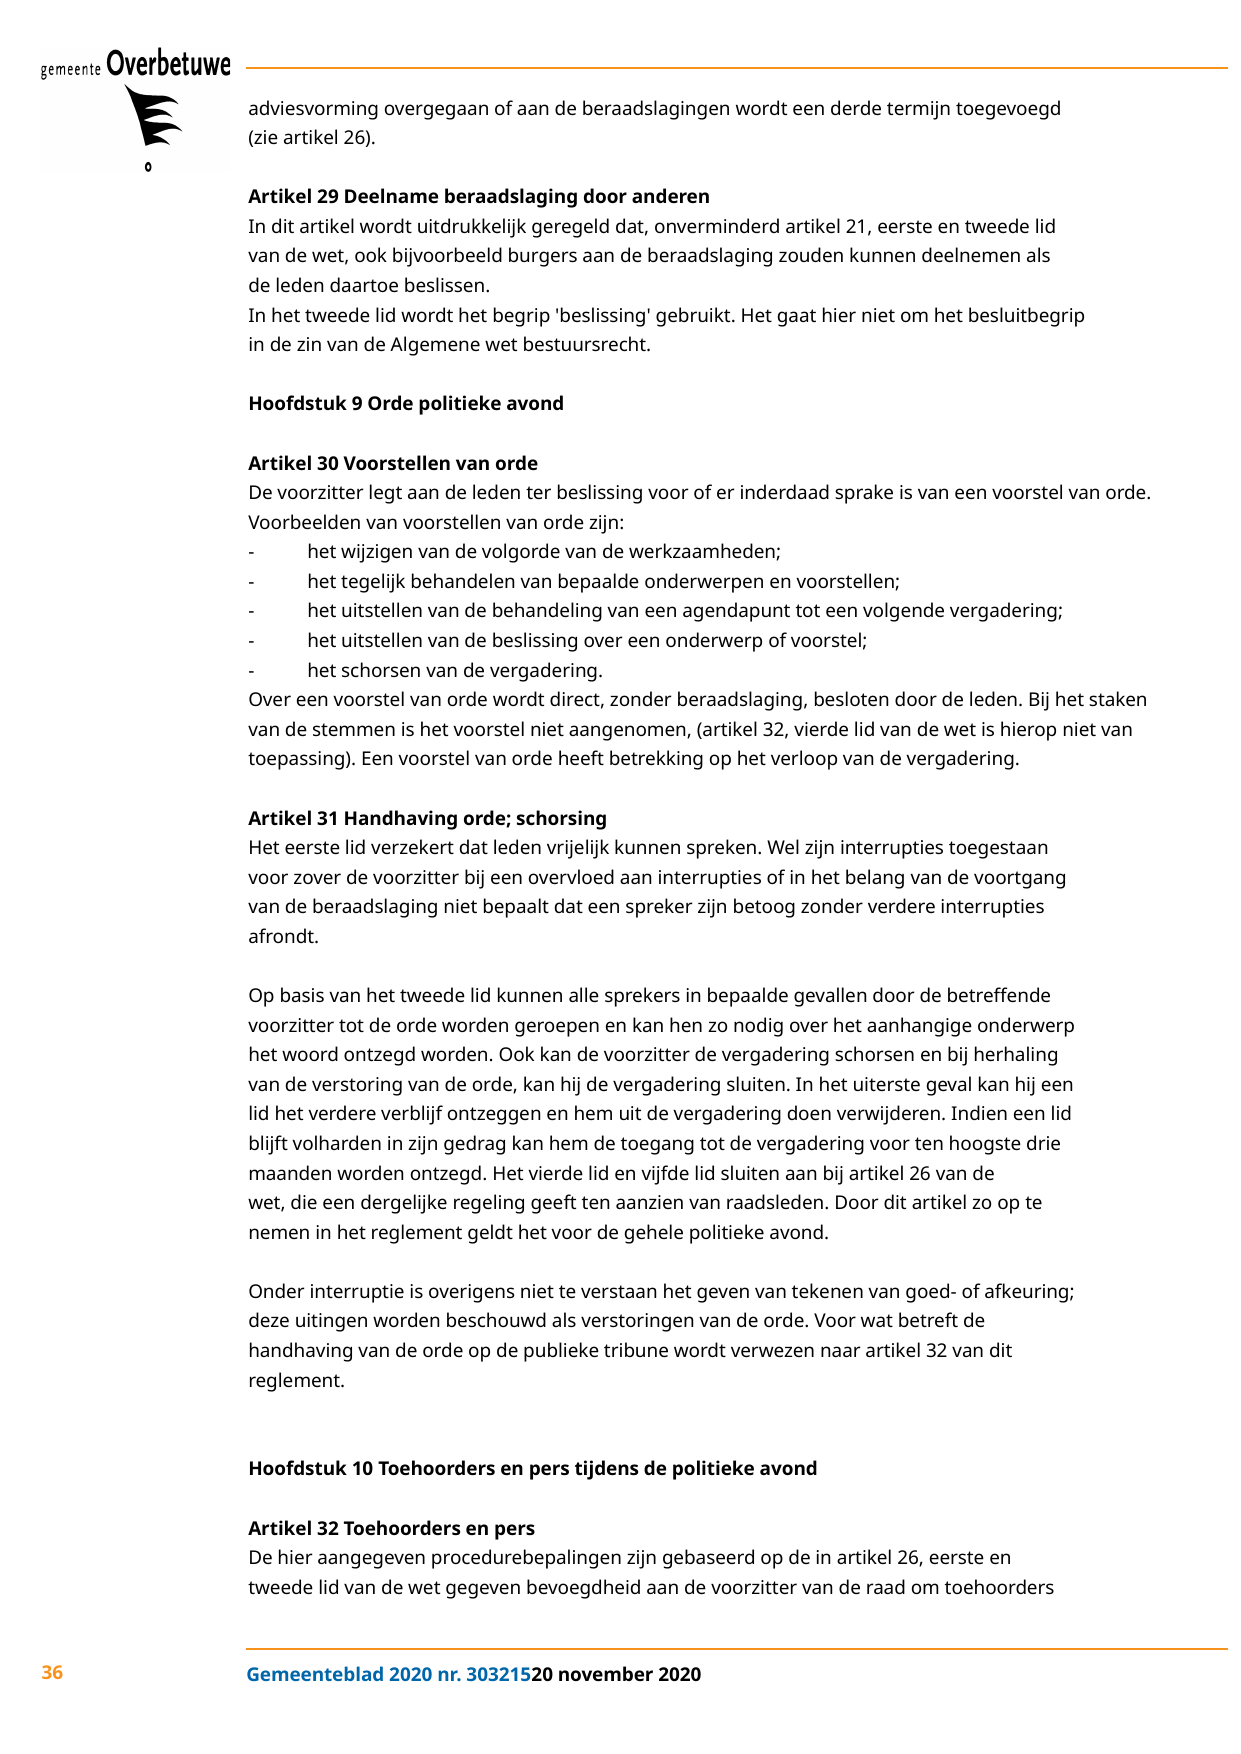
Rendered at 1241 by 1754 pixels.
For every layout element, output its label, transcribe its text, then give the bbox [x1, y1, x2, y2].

text tweede lid van de wet gegeven bevoegdheid aan de voorzitter van de raad om toehoorders [248, 1574, 1152, 1600]
list het tegelijk behandelen van bepaalde onderwerpen en voorstellen; [248, 568, 1152, 594]
text wet, die een dergelijke regeling geeft ten aanzien van raadsleden. Door dit artikel zo op te [248, 1189, 1152, 1215]
text van de verstoring van de orde, kan hij de vergadering sluiten. In het uiterste geval kan hij een [248, 1071, 1152, 1097]
text van de wet, ook bijvoorbeeld burgers aan de beraadslaging zouden kunnen deelnemen als [248, 243, 1152, 268]
picture [41, 47, 231, 172]
text De hier aangegeven procedurebepalingen zijn gebaseerd op de in artikel 26, eerste en [248, 1544, 1152, 1570]
text van de beraadslaging niet bepaalt dat een spreker zijn betoog zonder verdere interrupties [248, 893, 1152, 919]
text reglement. [248, 1367, 1152, 1393]
list het uitstellen van de behandeling van een agendapunt tot een volgende vergadering; [248, 598, 1152, 623]
text Onder interruptie is overigens niet te verstaan het geven van tekenen van goed- of afkeuring; [248, 1278, 1152, 1304]
list het schorsen van de vergadering. [248, 657, 1152, 683]
text voor zover de voorzitter bij een overvloed aan interrupties of in het belang van de voortgang [248, 864, 1152, 890]
text lid het verdere verblijf ontzeggen en hem uit de vergadering doen verwijderen. Indien een lid [248, 1101, 1152, 1126]
text deze uitingen worden beschouwd als verstoringen van de orde. Voor wat betreft de [248, 1308, 1152, 1333]
text het woord ontzegd worden. Ook kan de voorzitter de vergadering schorsen en bij herhaling [248, 1041, 1152, 1067]
list het uitstellen van de beslissing over een onderwerp of voorstel; [248, 627, 1152, 653]
text In dit artikel wordt uitdrukkelijk geregeld dat, onverminderd artikel 21, eerste en tweede lid [248, 213, 1152, 239]
text Artikel 30 Voorstellen van orde [248, 450, 1152, 476]
text handhaving van de orde op de publieke tribune wordt verwezen naar artikel 32 van dit [248, 1337, 1152, 1363]
text Op basis van het tweede lid kunnen alle sprekers in bepaalde gevallen door de betreffende [248, 982, 1152, 1008]
text (zie artikel 26). [248, 124, 1152, 150]
text blijft volharden in zijn gedrag kan hem de toegang tot de vergadering voor ten hoogste drie [248, 1130, 1152, 1156]
text in de zin van de Algemene wet bestuursrecht. [248, 331, 1152, 357]
text adviesvorming overgegaan of aan de beraadslagingen wordt een derde termijn toegevoegd [248, 95, 1152, 121]
text voorzitter tot de orde worden geroepen en kan hen zo nodig over het aanhangige onderwerp [248, 1012, 1152, 1038]
text maanden worden ontzegd. Het vierde lid en vijfde lid sluiten aan bij artikel 26 van de [248, 1160, 1152, 1186]
text Artikel 29 Deelname beraadslaging door anderen [248, 183, 1152, 209]
text afrondt. [248, 923, 1152, 949]
text Artikel 32 Toehoorders en pers [248, 1515, 1152, 1541]
text In het tweede lid wordt het begrip 'beslissing' gebruikt. Het gaat hier niet om het besluitbegrip [248, 302, 1152, 328]
text nemen in het reglement geldt het voor de gehele politieke avond. [248, 1219, 1152, 1245]
text Artikel 31 Handhaving orde; schorsing [248, 805, 1152, 831]
text de leden daartoe beslissen. [248, 272, 1152, 298]
list het wijzigen van de volgorde van de werkzaamheden; [248, 538, 1152, 564]
text Hoofdstuk 9 Orde politieke avond [248, 391, 1152, 416]
text Over een voorstel van orde wordt direct, zonder beraadslaging, besloten door de leden. Bij het staken van de stemmen is het voorstel niet aangenomen, (artikel 32, vierde lid van de wet is hierop niet van toepassing). Een voorstel van orde heeft betrekking op het verloop van de vergadering. [248, 686, 1152, 771]
text Hoofdstuk 10 Toehoorders en pers tijdens de politieke avond [248, 1456, 1152, 1481]
text Het eerste lid verzekert dat leden vrijelijk kunnen spreken. Wel zijn interrupties toegestaan [248, 834, 1152, 860]
text De voorzitter legt aan de leden ter beslissing voor of er inderdaad sprake is van een voorstel van orde. Voorbeelden van voorstellen van orde zijn: [248, 479, 1152, 535]
